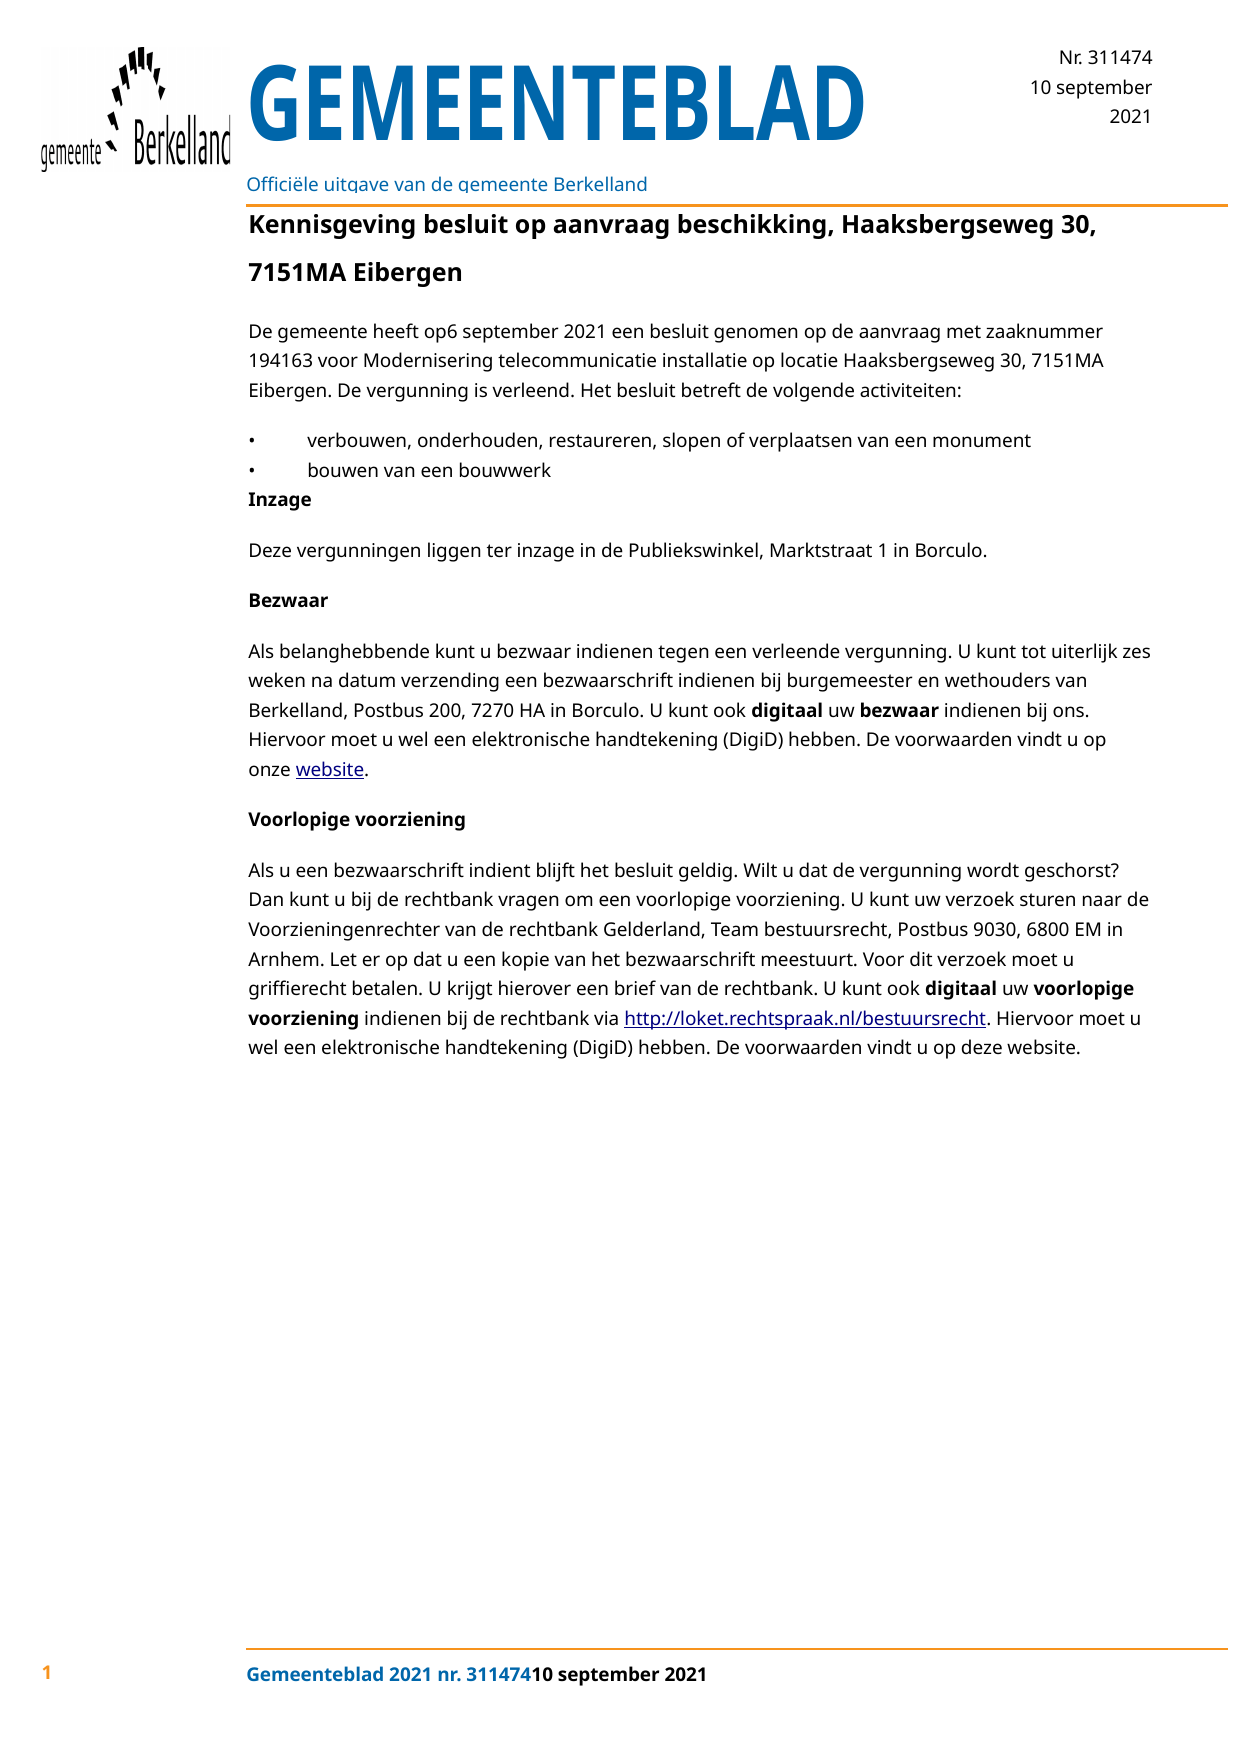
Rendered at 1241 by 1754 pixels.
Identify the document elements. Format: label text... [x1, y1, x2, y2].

text Als belanghebbende kunt u bezwaar indienen tegen een verleende vergunning. U kunt tot uiterlijk zes weken na datum verzending een bezwaarschrift indienen bij burgemeester en wethouders van Berkelland, Postbus 200, 7270 HA in Borculo. U kunt ook digitaal uw bezwaar indienen bij ons. Hiervoor moet u wel een elektronische handtekening (DigiD) hebben. De voorwaarden vindt u op onze website. [248, 638, 1152, 782]
text Kennisgeving besluit op aanvraag beschikking, Haaksbergseweg 30, 7151MA Eibergen [248, 207, 1152, 288]
text Bezwaar [248, 587, 1152, 613]
text De gemeente heeft op6 september 2021 een besluit genomen op de aanvraag met zaaknummer 194163 voor Modernisering telecommunicatie installatie op locatie Haaksbergseweg 30, 7151MA Eibergen. De vergunning is verleend. Het besluit betreft de volgende activiteiten: [248, 318, 1152, 403]
list bouwen van een bouwwerk [248, 457, 1152, 483]
list verbouwen, onderhouden, restaureren, slopen of verplaatsen van een monument [248, 427, 1152, 453]
picture [41, 47, 231, 172]
text Inzage [248, 487, 1152, 512]
text Voorlopige voorziening [248, 807, 1152, 832]
text Deze vergunningen liggen ter inzage in de Publiekswinkel, Marktstraat 1 in Borculo. [248, 537, 1152, 563]
text Als u een bezwaarschrift indient blijft het besluit geldig. Wilt u dat de vergunning wordt geschorst? Dan kunt u bij de rechtbank vragen om een voorlopige voorziening. U kunt uw verzoek sturen naar de Voorzieningenrechter van de rechtbank Gelderland, Team bestuursrecht, Postbus 9030, 6800 EM in Arnhem. Let er op dat u een kopie van het bezwaarschrift meestuurt. Voor dit verzoek moet u griffierecht betalen. U krijgt hierover een brief van de rechtbank. U kunt ook digitaal uw voorlopige voorziening indienen bij de rechtbank via http://loket.rechtspraak.nl/bestuursrecht. Hiervoor moet u wel een elektronische handtekening (DigiD) hebben. De voorwaarden vindt u op deze website. [248, 857, 1152, 1060]
